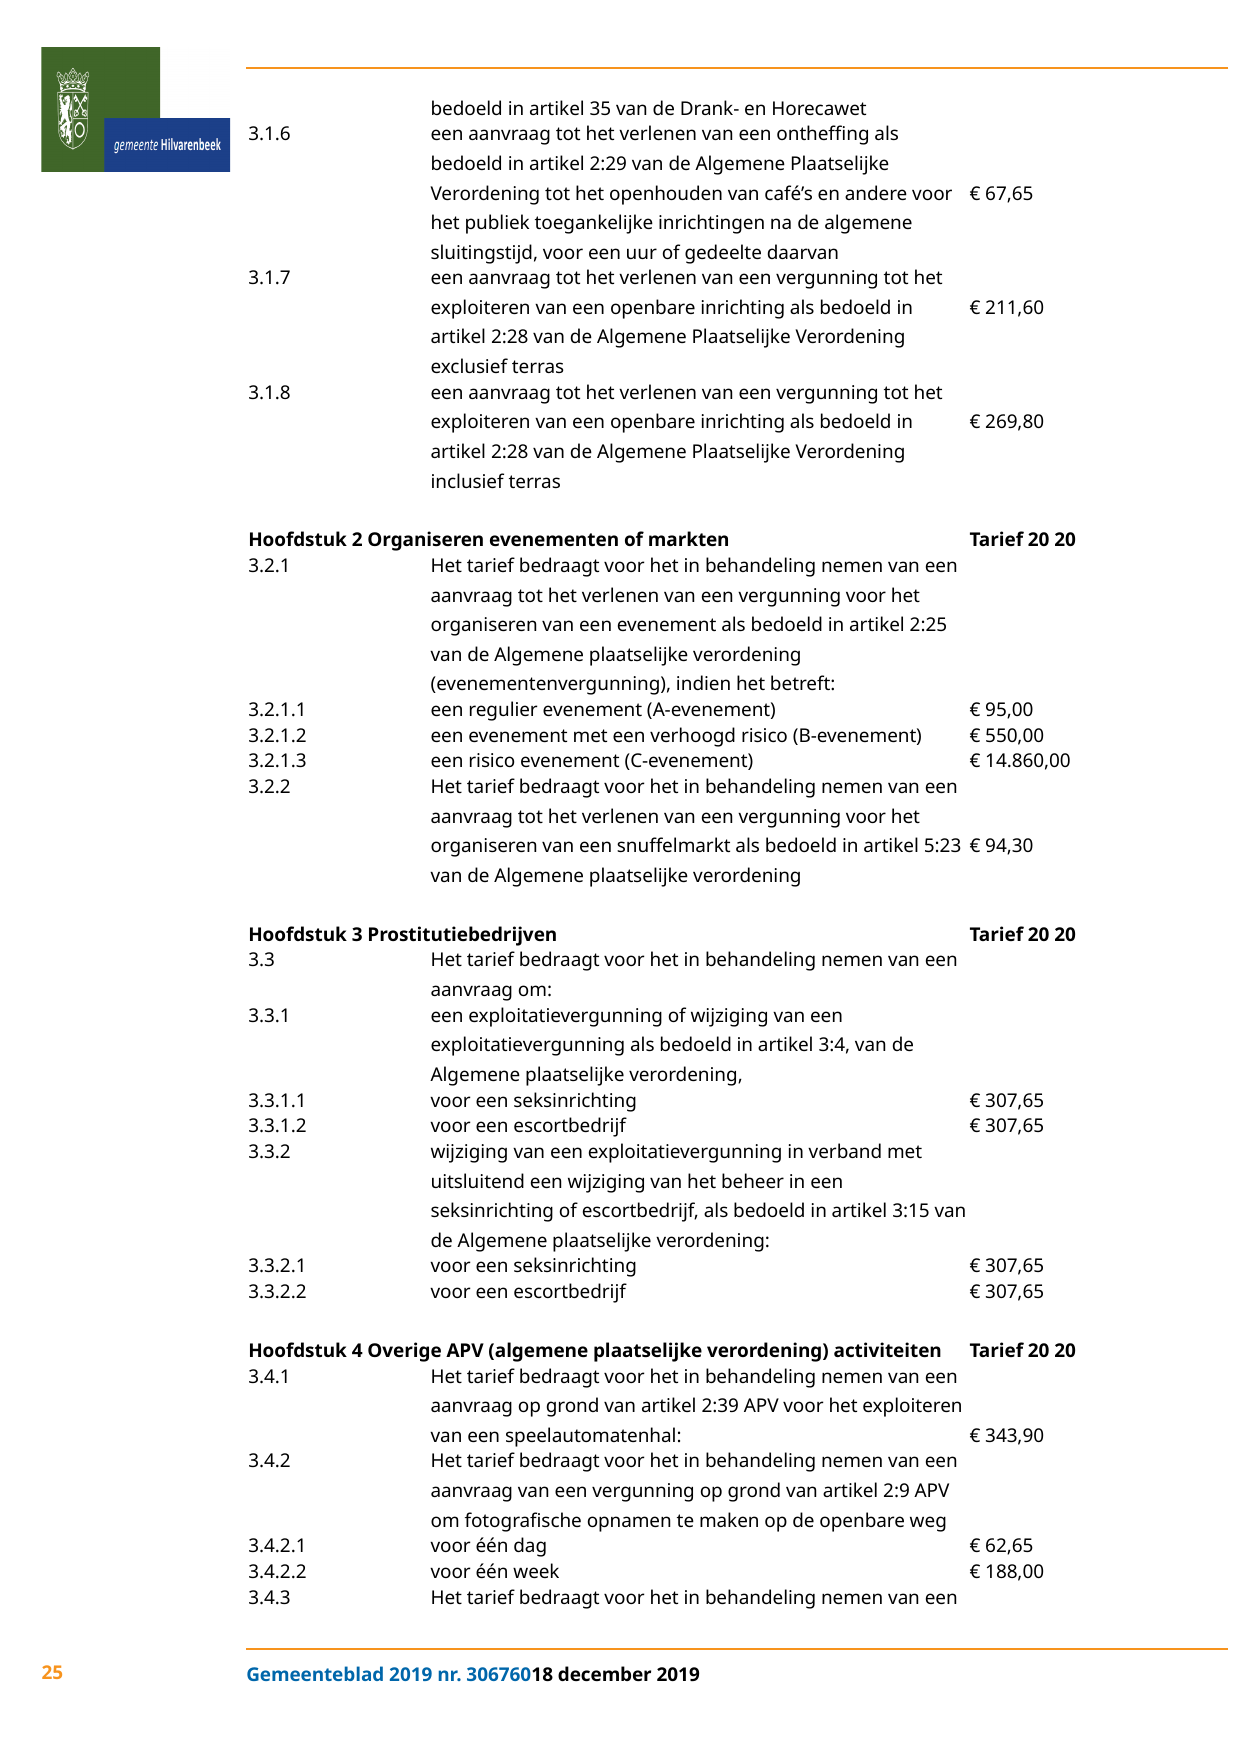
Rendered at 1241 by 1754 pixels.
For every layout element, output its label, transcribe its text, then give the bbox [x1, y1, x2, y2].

table_cell een evenement met een verhoogd risico (B-evenement) [430, 722, 969, 748]
table_cell € 307,65 [969, 1113, 1152, 1138]
table_cell Het tarief bedraagt voor het in behandeling nemen van een aanvraag om: [430, 947, 969, 1002]
table_cell [969, 947, 1152, 1002]
table_cell Het tarief bedraagt voor het in behandeling nemen van een aanvraag op grond van artikel 2:39 APV voor het exploiteren van een speelautomatenhal: [430, 1363, 969, 1448]
table_cell [969, 1002, 1152, 1087]
table_cell voor één week [430, 1558, 969, 1584]
table_cell € 269,80 [969, 379, 1152, 493]
table_cell Het tarief bedraagt voor het in behandeling nemen van een aanvraag van een vergunning op grond van artikel 2:9 APV om fotografische opnamen te maken op de openbare weg [430, 1448, 969, 1533]
table_cell 3.1.6 [248, 121, 430, 264]
table_cell 3.3.1.1 [248, 1087, 430, 1112]
table_cell 3.3.2.1 [248, 1253, 430, 1278]
table_header Hoofdstuk 4 Overige APV (algemene plaatselijke verordening) activiteiten [248, 1337, 969, 1363]
table_header Hoofdstuk 2 Organiseren evenementen of markten [248, 526, 969, 552]
table_cell 3.4.1 [248, 1363, 430, 1448]
table_cell 3.3.1.2 [248, 1113, 430, 1138]
table_cell 3.2.1 [248, 552, 430, 696]
table_cell voor een seksinrichting [430, 1253, 969, 1278]
table_cell € 14.860,00 [969, 748, 1152, 773]
table_cell 3.3.1 [248, 1002, 430, 1087]
table_cell voor één dag [430, 1533, 969, 1558]
table_cell 3.2.1.1 [248, 696, 430, 722]
table_cell € 550,00 [969, 722, 1152, 748]
table_cell 3.2.2 [248, 774, 430, 888]
table_cell Het tarief bedraagt voor het in behandeling nemen van een aanvraag tot het verlenen van een vergunning voor het organiseren van een evenement als bedoeld in artikel 2:25 van de Algemene plaatselijke verordening (evenementenvergunning), indien het betreft: [430, 552, 969, 696]
table_cell voor een escortbedrijf [430, 1279, 969, 1304]
table_cell € 211,60 [969, 265, 1152, 379]
table_cell [248, 95, 430, 121]
table_header Hoofdstuk 3 Prostitutiebedrijven [248, 921, 969, 947]
table_cell 3.3.2 [248, 1138, 430, 1253]
table_cell € 307,65 [969, 1279, 1152, 1304]
table_cell [969, 1584, 1152, 1610]
table_header Tarief 20 20 [969, 921, 1152, 947]
table_cell € 94,30 [969, 774, 1152, 888]
table_cell [969, 552, 1152, 696]
table_cell [969, 1448, 1152, 1533]
table_cell 3.1.7 [248, 265, 430, 379]
table_cell een aanvraag tot het verlenen van een vergunning tot het exploiteren van een openbare inrichting als bedoeld in artikel 2:28 van de Algemene Plaatselijke Verordening exclusief terras [430, 265, 969, 379]
table_cell € 343,90 [969, 1363, 1152, 1448]
table_cell een exploitatievergunning of wijziging van een exploitatievergunning als bedoeld in artikel 3:4, van de Algemene plaatselijke verordening, [430, 1002, 969, 1087]
table_cell 3.4.2.1 [248, 1533, 430, 1558]
table_cell 3.4.2.2 [248, 1558, 430, 1584]
table_cell 3.4.3 [248, 1584, 430, 1610]
table_header Tarief 20 20 [969, 526, 1152, 552]
table_cell € 307,65 [969, 1253, 1152, 1278]
table_cell een aanvraag tot het verlenen van een ontheffing als bedoeld in artikel 2:29 van de Algemene Plaatselijke Verordening tot het openhouden van café’s en andere voor het publiek toegankelijke inrichtingen na de algemene sluitingstijd, voor een uur of gedeelte daarvan [430, 121, 969, 264]
table_cell voor een seksinrichting [430, 1087, 969, 1112]
table_cell Het tarief bedraagt voor het in behandeling nemen van een aanvraag tot het verlenen van een vergunning voor het organiseren van een snuffelmarkt als bedoeld in artikel 5:23 van de Algemene plaatselijke verordening [430, 774, 969, 888]
table_cell 3.1.8 [248, 379, 430, 493]
table_cell een risico evenement (C-evenement) [430, 748, 969, 773]
table_cell € 67,65 [969, 121, 1152, 264]
table_cell € 307,65 [969, 1087, 1152, 1112]
table_cell € 188,00 [969, 1558, 1152, 1584]
table_cell 3.4.2 [248, 1448, 430, 1533]
table_cell een aanvraag tot het verlenen van een vergunning tot het exploiteren van een openbare inrichting als bedoeld in artikel 2:28 van de Algemene Plaatselijke Verordening inclusief terras [430, 379, 969, 493]
table_cell voor een escortbedrijf [430, 1113, 969, 1138]
table_cell € 62,65 [969, 1533, 1152, 1558]
table_cell € 95,00 [969, 696, 1152, 722]
table_cell Het tarief bedraagt voor het in behandeling nemen van een [430, 1584, 969, 1610]
table_cell een regulier evenement (A-evenement) [430, 696, 969, 722]
table_cell wijziging van een exploitatievergunning in verband met uitsluitend een wijziging van het beheer in een seksinrichting of escortbedrijf, als bedoeld in artikel 3:15 van de Algemene plaatselijke verordening: [430, 1138, 969, 1253]
table_cell [969, 95, 1152, 121]
picture [41, 47, 231, 172]
table_cell 3.2.1.2 [248, 722, 430, 748]
table_cell 3.3.2.2 [248, 1279, 430, 1304]
table_cell 3.2.1.3 [248, 748, 430, 773]
table_cell [969, 1138, 1152, 1253]
table_cell bedoeld in artikel 35 van de Drank- en Horecawet [430, 95, 969, 121]
table_cell 3.3 [248, 947, 430, 1002]
table_header Tarief 20 20 [969, 1337, 1152, 1363]
